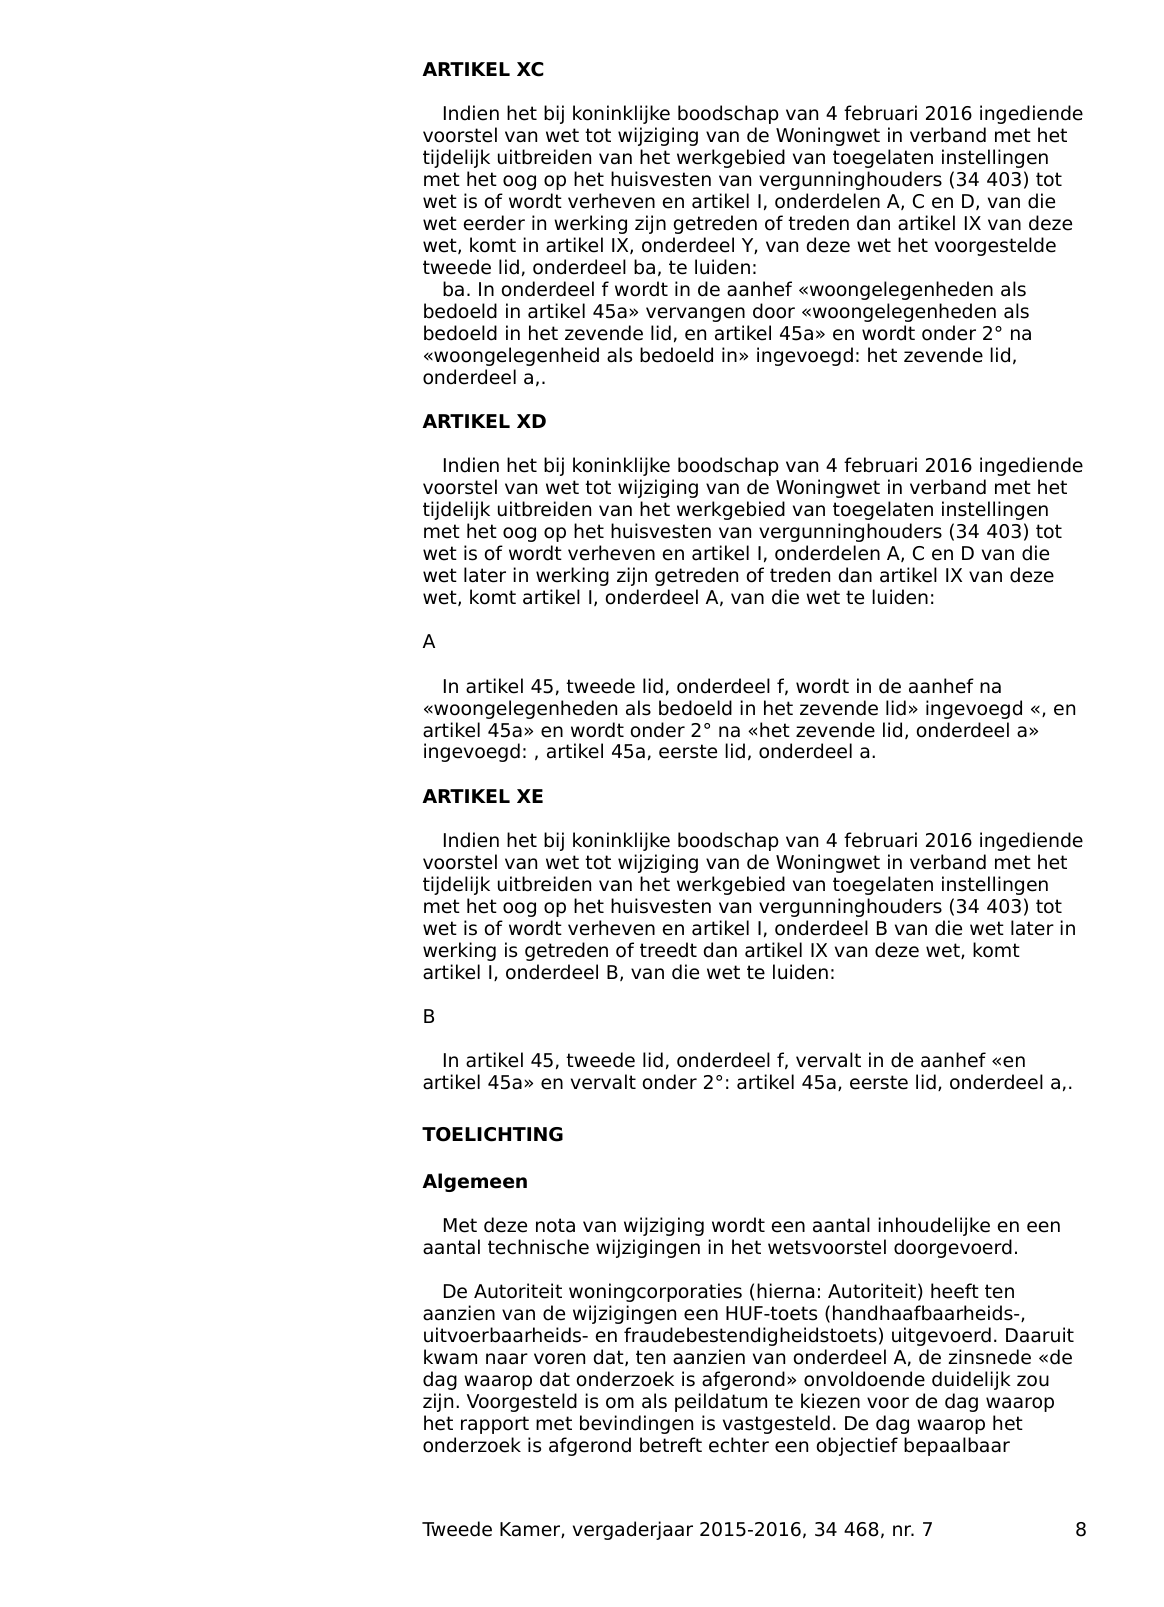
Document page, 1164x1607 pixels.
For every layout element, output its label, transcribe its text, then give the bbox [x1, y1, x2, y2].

subtitle ARTIKEL XC [422, 59, 1087, 81]
subtitle ARTIKEL XE [422, 786, 1087, 808]
subtitle A [422, 631, 1087, 653]
text In artikel 45, tweede lid, onderdeel f, vervalt in de aanhef «en artikel 45a» en vervalt onder 2°: artikel 45a, eerste lid, onderdeel a,. [422, 1050, 1087, 1094]
subtitle Algemeen [422, 1171, 1087, 1193]
text De Autoriteit woningcorporaties (hierna: Autoriteit) heeft ten aanzien van de wijzigingen een HUF-toets (handhaafbaarheids-, uitvoerbaarheids- en fraudebestendigheidstoets) uitgevoerd. Daaruit kwam naar voren dat, ten aanzien van onderdeel A, de zinsnede «de dag waarop dat onderzoek is afgerond» onvoldoende duidelijk zou zijn. Voorgesteld is om als peildatum te kiezen voor de dag waarop het rapport met bevindingen is vastgesteld. De dag waarop het onderzoek is afgerond betreft echter een objectief bepaalbaar [422, 1281, 1087, 1457]
text Indien het bij koninklijke boodschap van 4 februari 2016 ingediende voorstel van wet tot wijziging van de Woningwet in verband met het tijdelijk uitbreiden van het werkgebied van toegelaten instellingen met het oog op het huisvesten van vergunninghouders (34 403) tot wet is of wordt verheven en artikel I, onderdelen A, C en D, van die wet eerder in werking zijn getreden of treden dan artikel IX van deze wet, komt in artikel IX, onderdeel Y, van deze wet het voorgestelde tweede lid, onderdeel ba, te luiden: [422, 103, 1087, 279]
subtitle ARTIKEL XD [422, 411, 1087, 433]
text In artikel 45, tweede lid, onderdeel f, wordt in de aanhef na «woongelegenheden als bedoeld in het zevende lid» ingevoegd «, en artikel 45a» en wordt onder 2° na «het zevende lid, onderdeel a» ingevoegd: , artikel 45a, eerste lid, onderdeel a. [422, 676, 1087, 763]
subtitle TOELICHTING [422, 1124, 1087, 1146]
text Indien het bij koninklijke boodschap van 4 februari 2016 ingediende voorstel van wet tot wijziging van de Woningwet in verband met het tijdelijk uitbreiden van het werkgebied van toegelaten instellingen met het oog op het huisvesten van vergunninghouders (34 403) tot wet is of wordt verheven en artikel I, onderdeel B van die wet later in werking is getreden of treedt dan artikel IX van deze wet, komt artikel I, onderdeel B, van die wet te luiden: [422, 830, 1087, 984]
subtitle B [422, 1006, 1087, 1028]
text Met deze nota van wijziging wordt een aantal inhoudelijke en een aantal technische wijzigingen in het wetsvoorstel doorgevoerd. [422, 1215, 1087, 1259]
text Indien het bij koninklijke boodschap van 4 februari 2016 ingediende voorstel van wet tot wijziging van de Woningwet in verband met het tijdelijk uitbreiden van het werkgebied van toegelaten instellingen met het oog op het huisvesten van vergunninghouders (34 403) tot wet is of wordt verheven en artikel I, onderdelen A, C en D van die wet later in werking zijn getreden of treden dan artikel IX van deze wet, komt artikel I, onderdeel A, van die wet te luiden: [422, 455, 1087, 609]
text ba. In onderdeel f wordt in de aanhef «woongelegenheden als bedoeld in artikel 45a» vervangen door «woongelegenheden als bedoeld in het zevende lid, en artikel 45a» en wordt onder 2° na «woongelegenheid als bedoeld in» ingevoegd: het zevende lid, onderdeel a,. [422, 279, 1087, 389]
